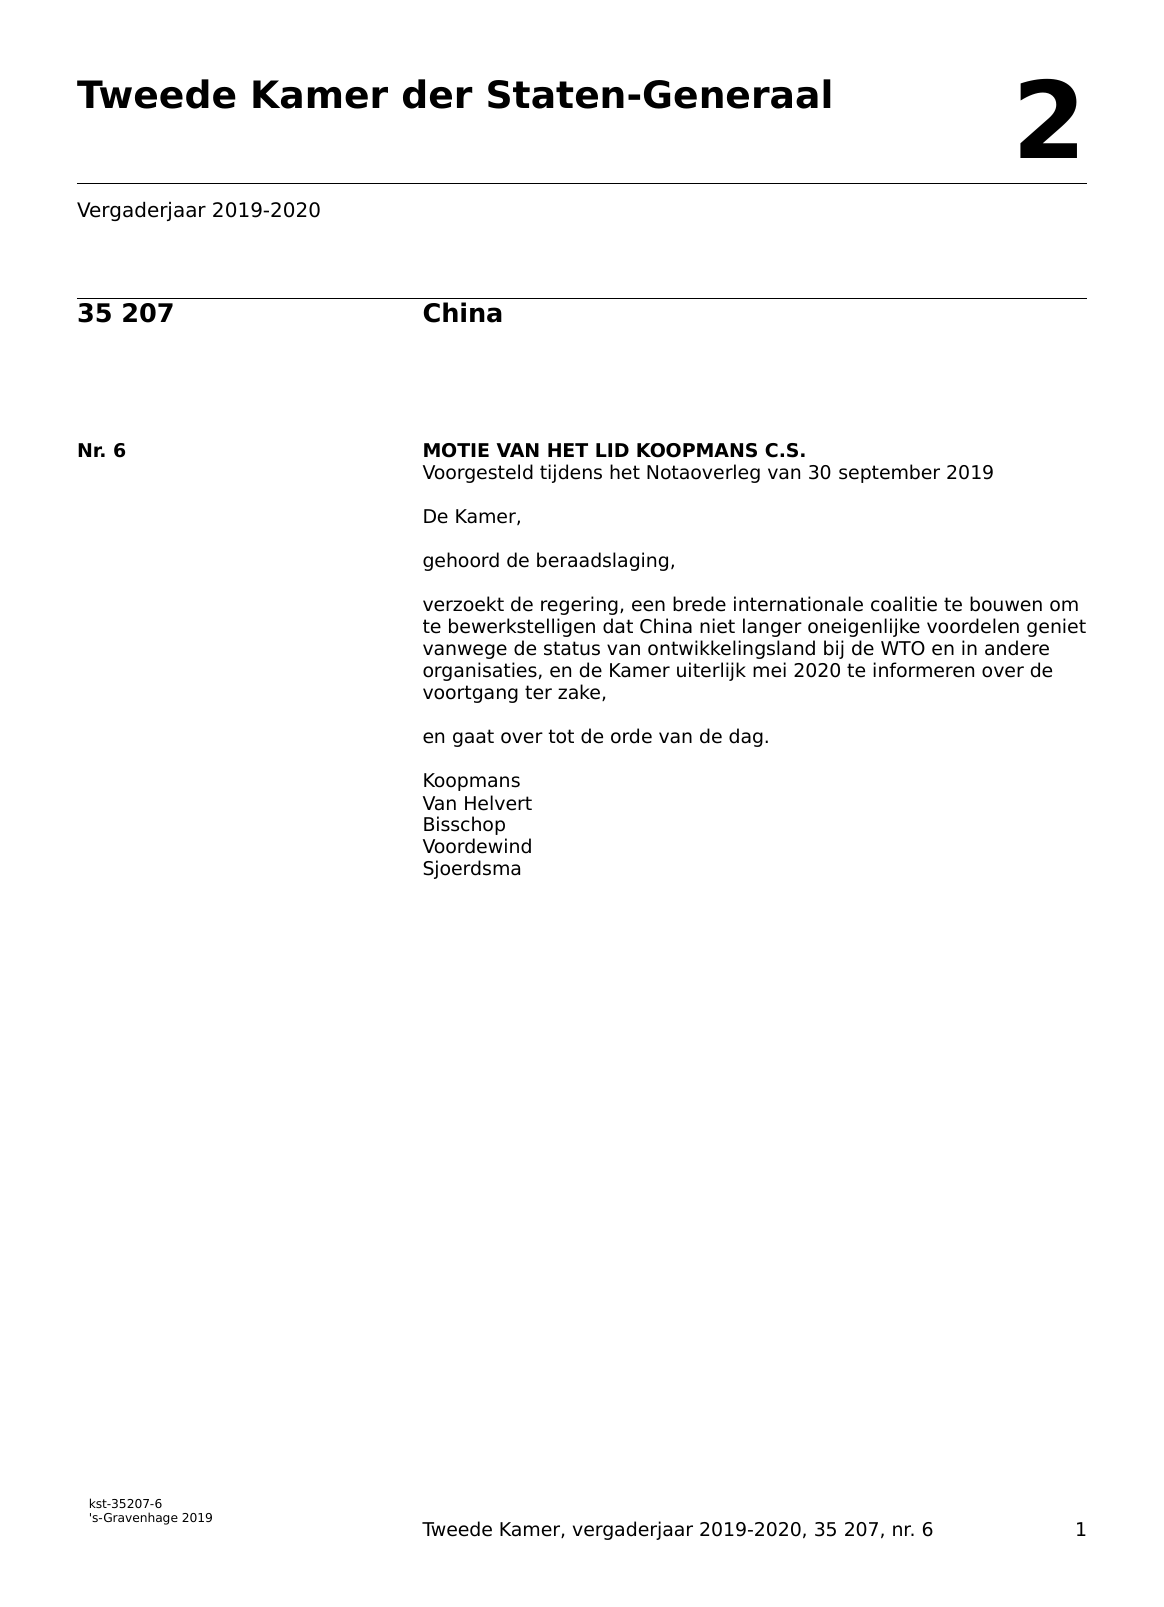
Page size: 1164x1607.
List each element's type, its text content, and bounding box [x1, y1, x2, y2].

text De Kamer, [422, 506, 1087, 528]
table_header 2 [886, 59, 1087, 183]
text Van Helvert [422, 792, 1087, 814]
text gehoord de beraadslaging, [422, 550, 1087, 572]
text Bisschop [422, 814, 1087, 836]
text kst-35207-6 [88, 1497, 323, 1511]
text 's-Gravenhage 2019 [88, 1511, 323, 1525]
text Voordewind [422, 836, 1087, 858]
subtitle Nr. 6 MOTIE VAN HET LID KOOPMANS C.S. [77, 440, 1087, 462]
text verzoekt de regering, een brede internationale coalitie te bouwen om te bewerkstelligen dat China niet langer oneigenlijke voordelen geniet vanwege de status van ontwikkelingsland bij de WTO en in andere organisaties, en de Kamer uiterlijk mei 2020 te informeren over de voortgang ter zake, [422, 594, 1087, 704]
text Sjoerdsma [422, 858, 1087, 880]
table_header Tweede Kamer der Staten-Generaal [77, 59, 886, 183]
text en gaat over tot de orde van de dag. [422, 726, 1087, 748]
text Koopmans [422, 770, 1087, 792]
text Voorgesteld tijdens het Notaoverleg van 30 september 2019 [422, 462, 1087, 484]
subtitle 35 207 China [77, 299, 1087, 329]
table_cell Vergaderjaar 2019-2020 [77, 184, 1087, 298]
